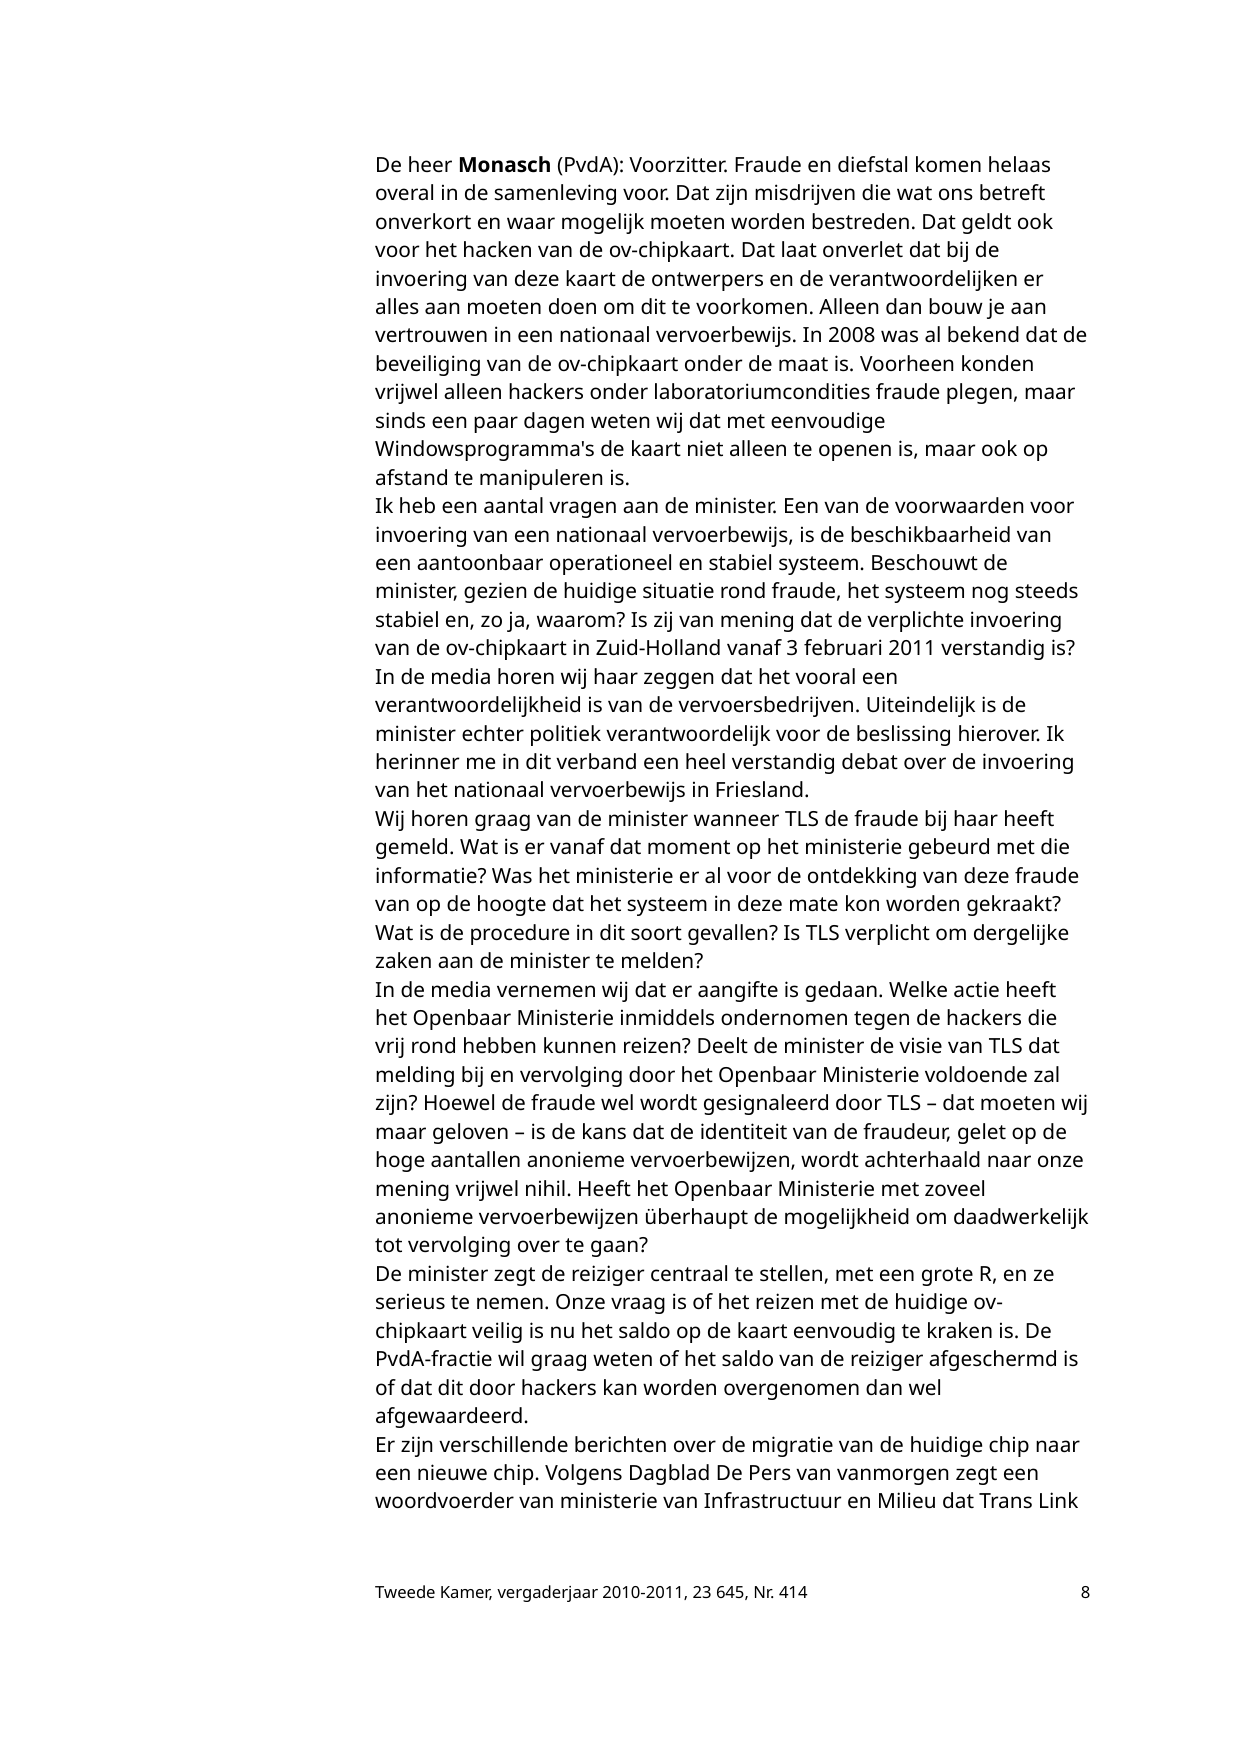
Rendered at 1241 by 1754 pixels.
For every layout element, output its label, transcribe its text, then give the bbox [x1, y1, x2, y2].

text In de media vernemen wij dat er aangifte is gedaan. Welke actie heeft het Openbaar Ministerie inmiddels ondernomen tegen de hackers die vrij rond hebben kunnen reizen? Deelt de minister de visie van TLS dat melding bij en vervolging door het Openbaar Ministerie voldoende zal zijn? Hoewel de fraude wel wordt gesignaleerd door TLS – dat moeten wij maar geloven – is de kans dat de identiteit van de fraudeur, gelet op de hoge aantallen anonieme vervoerbewijzen, wordt achterhaald naar onze mening vrijwel nihil. Heeft het Openbaar Ministerie met zoveel anonieme vervoerbewijzen überhaupt de mogelijkheid om daadwerkelijk tot vervolging over te gaan? [375, 975, 1090, 1259]
text Ik heb een aantal vragen aan de minister. Een van de voorwaarden voor invoering van een nationaal vervoerbewijs, is de beschikbaarheid van een aantoonbaar operationeel en stabiel systeem. Beschouwt de minister, gezien de huidige situatie rond fraude, het systeem nog steeds stabiel en, zo ja, waarom? Is zij van mening dat de verplichte invoering van de ov-chipkaart in Zuid-Holland vanaf 3 februari 2011 verstandig is? In de media horen wij haar zeggen dat het vooral een verantwoordelijkheid is van de vervoersbedrijven. Uiteindelijk is de minister echter politiek verantwoordelijk voor de beslissing hierover. Ik herinner me in dit verband een heel verstandig debat over de invoering van het nationaal vervoerbewijs in Friesland. [375, 491, 1090, 804]
text Wij horen graag van de minister wanneer TLS de fraude bij haar heeft gemeld. Wat is er vanaf dat moment op het ministerie gebeurd met die informatie? Was het ministerie er al voor de ontdekking van deze fraude van op de hoogte dat het systeem in deze mate kon worden gekraakt? Wat is de procedure in dit soort gevallen? Is TLS verplicht om dergelijke zaken aan de minister te melden? [375, 804, 1090, 975]
text De heer Monasch (PvdA): Voorzitter. Fraude en diefstal komen helaas overal in de samenleving voor. Dat zijn misdrijven die wat ons betreft onverkort en waar mogelijk moeten worden bestreden. Dat geldt ook voor het hacken van de ov-chipkaart. Dat laat onverlet dat bij de invoering van deze kaart de ontwerpers en de verantwoordelijken er alles aan moeten doen om dit te voorkomen. Alleen dan bouw je aan vertrouwen in een nationaal vervoerbewijs. In 2008 was al bekend dat de beveiliging van de ov-chipkaart onder de maat is. Voorheen konden vrijwel alleen hackers onder laboratoriumcondities fraude plegen, maar sinds een paar dagen weten wij dat met eenvoudige Windowsprogramma's de kaart niet alleen te openen is, maar ook op afstand te manipuleren is. [375, 150, 1090, 491]
text De minister zegt de reiziger centraal te stellen, met een grote R, en ze serieus te nemen. Onze vraag is of het reizen met de huidige ov-chipkaart veilig is nu het saldo op de kaart eenvoudig te kraken is. De PvdA-fractie wil graag weten of het saldo van de reiziger afgeschermd is of dat dit door hackers kan worden overgenomen dan wel afgewaardeerd. [375, 1259, 1090, 1430]
text Er zijn verschillende berichten over de migratie van de huidige chip naar een nieuwe chip. Volgens Dagblad De Pers van vanmorgen zegt een woordvoerder van ministerie van Infrastructuur en Milieu dat Trans Link [375, 1430, 1090, 1515]
